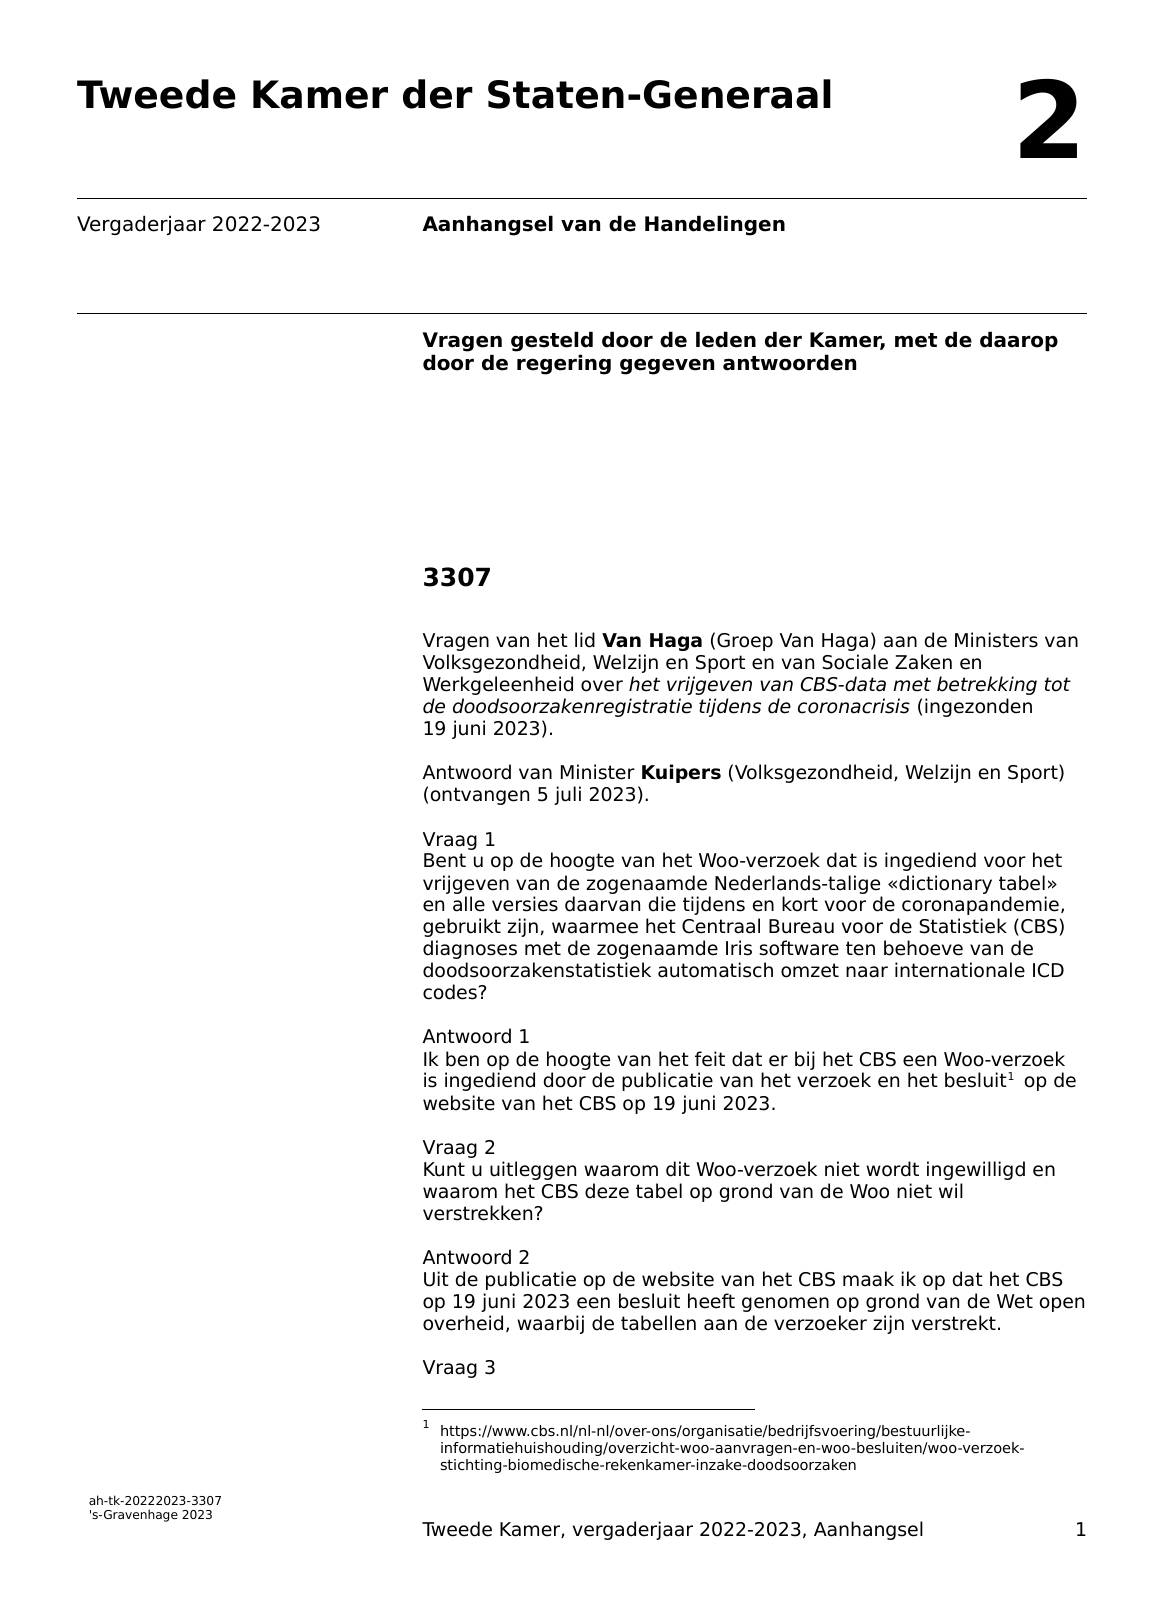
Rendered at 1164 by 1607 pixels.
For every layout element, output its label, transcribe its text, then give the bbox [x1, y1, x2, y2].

text 3307 [422, 563, 1087, 592]
text Uit de publicatie op de website van het CBS maak ik op dat het CBS op 19 juni 2023 een besluit heeft genomen op grond van de Wet open overheid, waarbij de tabellen aan de verzoeker zijn verstrekt. [422, 1269, 1087, 1334]
text Antwoord 1 [422, 1026, 1087, 1048]
text https://www.cbs.nl/nl-nl/over-ons/organisatie/bedrijfsvoering/bestuurlijke-informatiehuishouding/overzicht-woo-aanvragen-en-woo-besluiten/woo-verzoek-stichting-biomedische-rekenkamer-inzake-doodsoorzaken [422, 1418, 1087, 1474]
text Vragen van het lid Van Haga (Groep Van Haga) aan de Ministers van Volksgezondheid, Welzijn en Sport en van Sociale Zaken en Werkgeleenheid over het vrijgeven van CBS-data met betrekking tot de doodsoorzakenregistratie tijdens de coronacrisis (ingezonden 19 juni 2023). [422, 630, 1087, 740]
table_header 2 [886, 59, 1087, 198]
text ah-tk-20222023-3307 [88, 1494, 323, 1508]
table_cell Aanhangsel van de Handelingen [422, 199, 1087, 313]
text Kunt u uitleggen waarom dit Woo-verzoek niet wordt ingewilligd en waarom het CBS deze tabel op grond van de Woo niet wil verstrekken? [422, 1158, 1087, 1224]
text Ik ben op de hoogte van het feit dat er bij het CBS een Woo-verzoek is ingediend door de publicatie van het verzoek en het besluit op de website van het CBS op 19 juni 2023. [422, 1048, 1087, 1114]
table_cell Vergaderjaar 2022-2023 [77, 199, 422, 313]
table_cell Vragen gesteld door de leden der Kamer, met de daarop door de regering gegeven antwoorden [422, 314, 1087, 375]
text Vraag 2 [422, 1137, 1087, 1158]
text Vraag 1 [422, 828, 1087, 850]
text Bent u op de hoogte van het Woo-verzoek dat is ingediend voor het vrijgeven van de zogenaamde Nederlands-talige «dictionary tabel» en alle versies daarvan die tijdens en kort voor de coronapandemie, gebruikt zijn, waarmee het Centraal Bureau voor de Statistiek (CBS) diagnoses met de zogenaamde Iris software ten behoeve van de doodsoorzakenstatistiek automatisch omzet naar internationale ICD codes? [422, 850, 1087, 1004]
text 's-Gravenhage 2023 [88, 1508, 323, 1522]
text Antwoord 2 [422, 1247, 1087, 1269]
text Antwoord van Minister Kuipers (Volksgezondheid, Welzijn en Sport) (ontvangen 5 juli 2023). [422, 762, 1087, 806]
table_cell [77, 314, 422, 375]
table_header Tweede Kamer der Staten-Generaal [77, 59, 886, 198]
text Vraag 3 [422, 1357, 1087, 1379]
